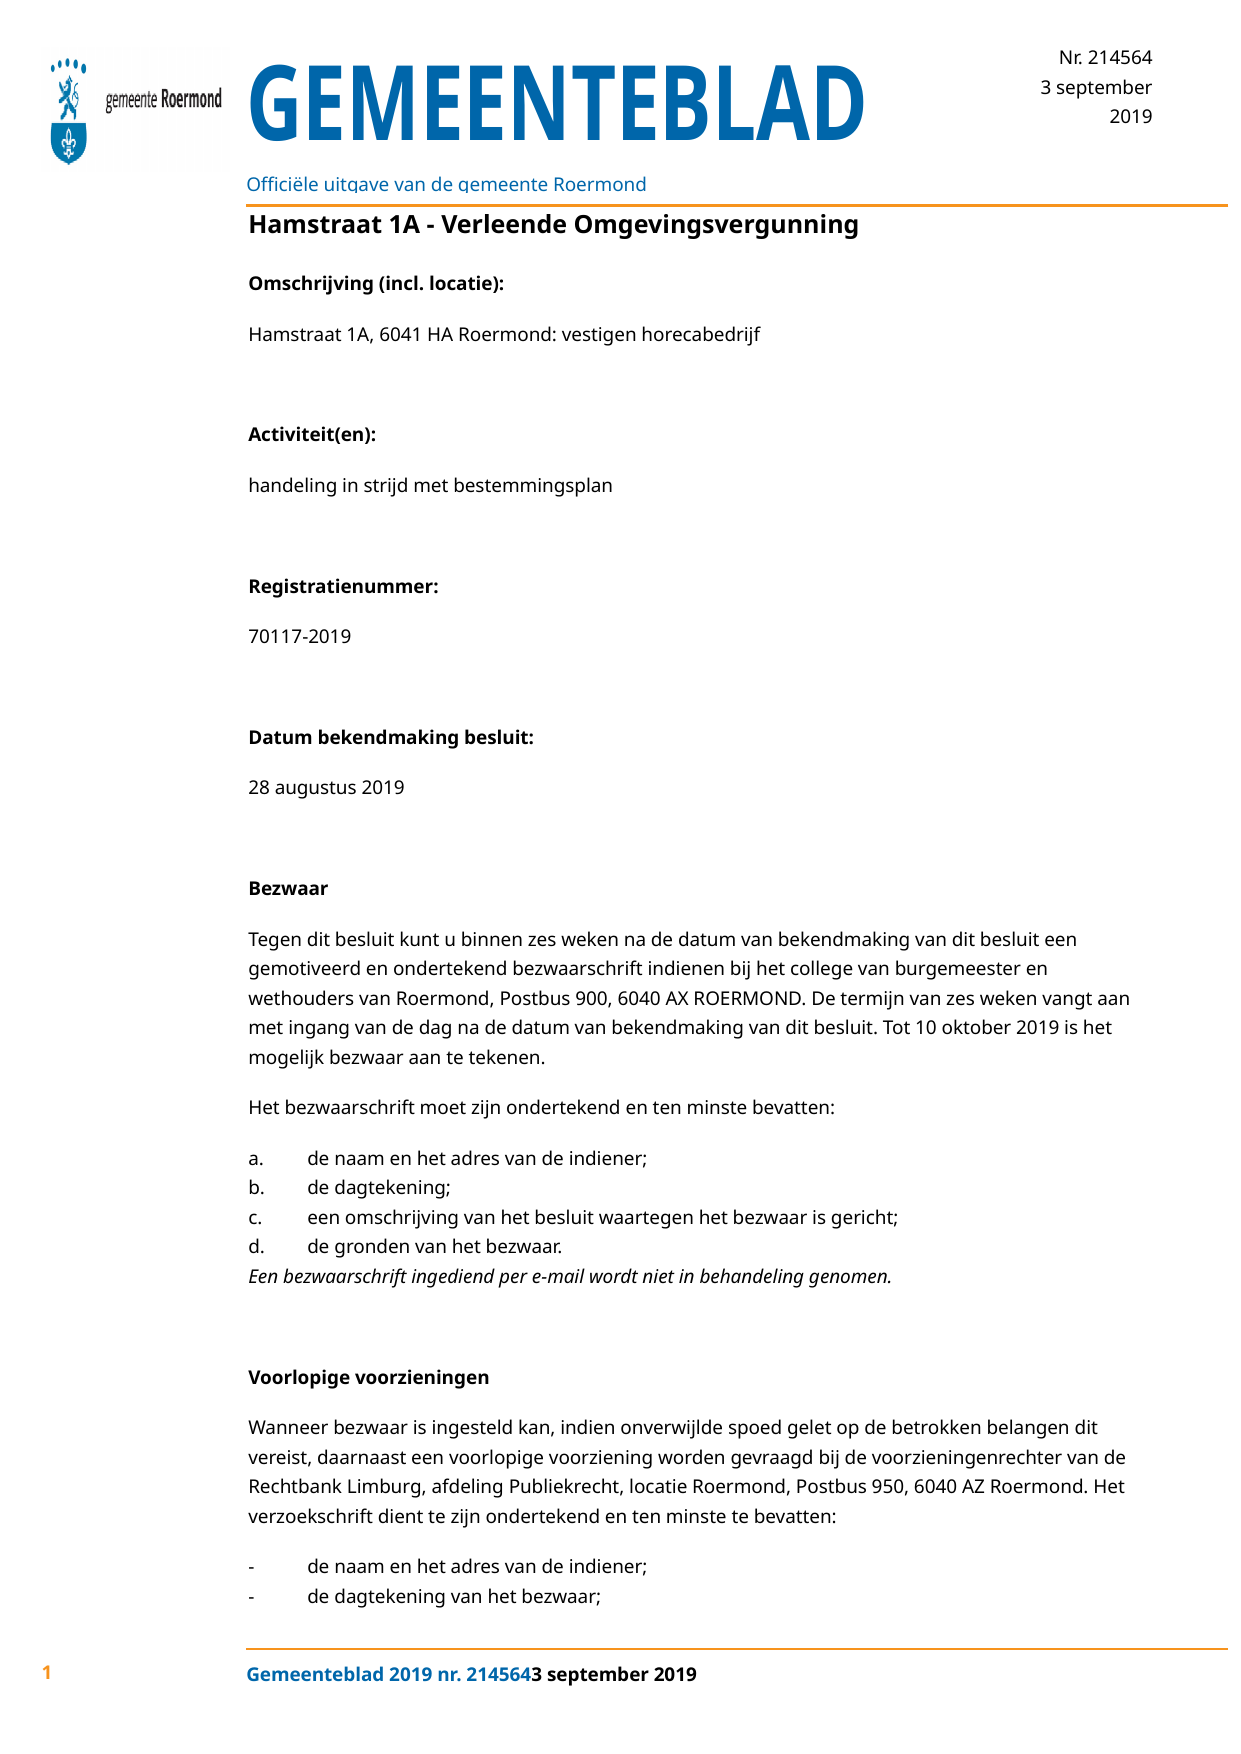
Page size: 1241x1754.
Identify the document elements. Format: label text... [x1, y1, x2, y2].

text Voorlopige voorzieningen [248, 1364, 1152, 1390]
text Wanneer bezwaar is ingesteld kan, indien onverwijlde spoed gelet op de betrokken belangen dit vereist, daarnaast een voorlopige voorziening worden gevraagd bij de voorzieningenrechter van de Rechtbank Limburg, afdeling Publiekrecht, locatie Roermond, Postbus 950, 6040 AZ Roermond. Het verzoekschrift dient te zijn ondertekend en ten minste te bevatten: [248, 1414, 1152, 1529]
text Het bezwaarschrift moet zijn ondertekend en ten minste bevatten: [248, 1094, 1152, 1120]
text 28 augustus 2019 [248, 774, 1152, 800]
text Bezwaar [248, 875, 1152, 901]
picture [41, 47, 231, 172]
text Hamstraat 1A - Verleende Omgevingsvergunning [248, 207, 1152, 241]
list de gronden van het bezwaar. [248, 1234, 1152, 1259]
text Een bezwaarschrift ingediend per e-mail wordt niet in behandeling genomen. [248, 1263, 1152, 1289]
text Omschrijving (incl. locatie): [248, 270, 1152, 296]
list de dagtekening; [248, 1174, 1152, 1200]
text Tegen dit besluit kunt u binnen zes weken na de datum van bekendmaking van dit besluit een gemotiveerd en ondertekend bezwaarschrift indienen bij het college van burgemeester en wethouders van Roermond, Postbus 900, 6040 AX ROERMOND. De termijn van zes weken vangt aan met ingang van de dag na de datum van bekendmaking van dit besluit. Tot 10 oktober 2019 is het mogelijk bezwaar aan te tekenen. [248, 926, 1152, 1070]
list een omschrijving van het besluit waartegen het bezwaar is gericht; [248, 1204, 1152, 1230]
list de naam en het adres van de indiener; [248, 1145, 1152, 1171]
text handeling in strijd met bestemmingsplan [248, 472, 1152, 498]
text 70117-2019 [248, 623, 1152, 649]
list de naam en het adres van de indiener; [248, 1554, 1152, 1579]
text Activiteit(en): [248, 422, 1152, 447]
text Registratienummer: [248, 573, 1152, 598]
list de dagtekening van het bezwaar; [248, 1583, 1152, 1609]
text Datum bekendmaking besluit: [248, 724, 1152, 750]
text Hamstraat 1A, 6041 HA Roermond: vestigen horecabedrijf [248, 321, 1152, 346]
